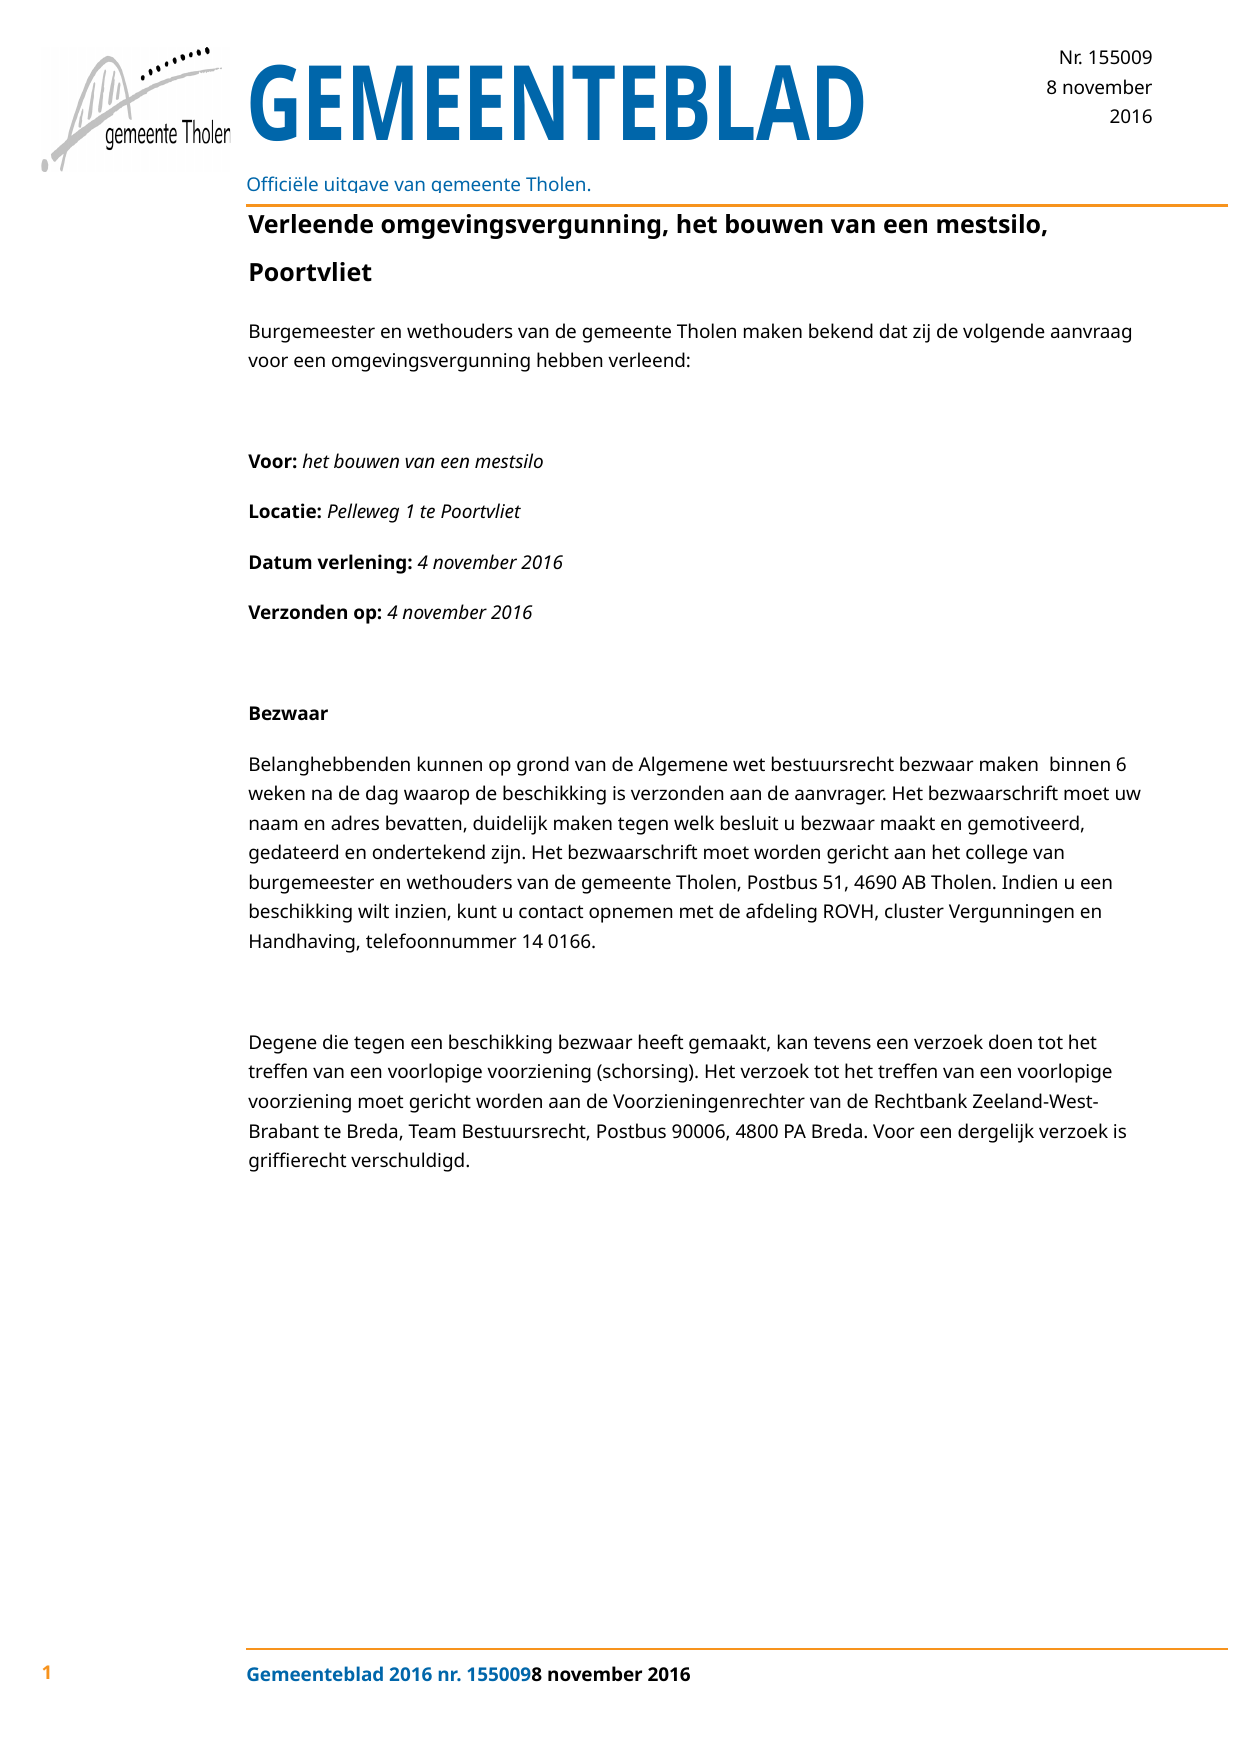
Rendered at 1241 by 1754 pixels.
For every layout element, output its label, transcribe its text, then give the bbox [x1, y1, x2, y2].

text Verzonden op: 4 november 2016 [248, 599, 1152, 625]
text Bezwaar [248, 700, 1152, 726]
text Locatie: Pelleweg 1 te Poortvliet [248, 499, 1152, 524]
text Verleende omgevingsvergunning, het bouwen van een mestsilo, Poortvliet [248, 207, 1152, 288]
text Burgemeester en wethouders van de gemeente Tholen maken bekend dat zij de volgende aanvraag voor een omgevingsvergunning hebben verleend: [248, 318, 1152, 373]
text Datum verlening: 4 november 2016 [248, 549, 1152, 575]
text Degene die tegen een beschikking bezwaar heeft gemaakt, kan tevens een verzoek doen tot het treffen van een voorlopige voorziening (schorsing). Het verzoek tot het treffen van een voorlopige voorziening moet gericht worden aan de Voorzieningenrechter van de Rechtbank Zeeland-West-Brabant te Breda, Team Bestuursrecht, Postbus 90006, 4800 PA Breda. Voor een dergelijk verzoek is griffierecht verschuldigd. [248, 1029, 1152, 1173]
picture [41, 47, 231, 172]
text Belanghebbenden kunnen op grond van de Algemene wet bestuursrecht bezwaar maken binnen 6 weken na de dag waarop de beschikking is verzonden aan de aanvrager. Het bezwaarschrift moet uw naam en adres bevatten, duidelijk maken tegen welk besluit u bezwaar maakt en gemotiveerd, gedateerd en ondertekend zijn. Het bezwaarschrift moet worden gericht aan het college van burgemeester en wethouders van de gemeente Tholen, Postbus 51, 4690 AB Tholen. Indien u een beschikking wilt inzien, kunt u contact opnemen met de afdeling ROVH, cluster Vergunningen en Handhaving, telefoonnummer 14 0166. [248, 751, 1152, 954]
text Voor: het bouwen van een mestsilo [248, 448, 1152, 474]
